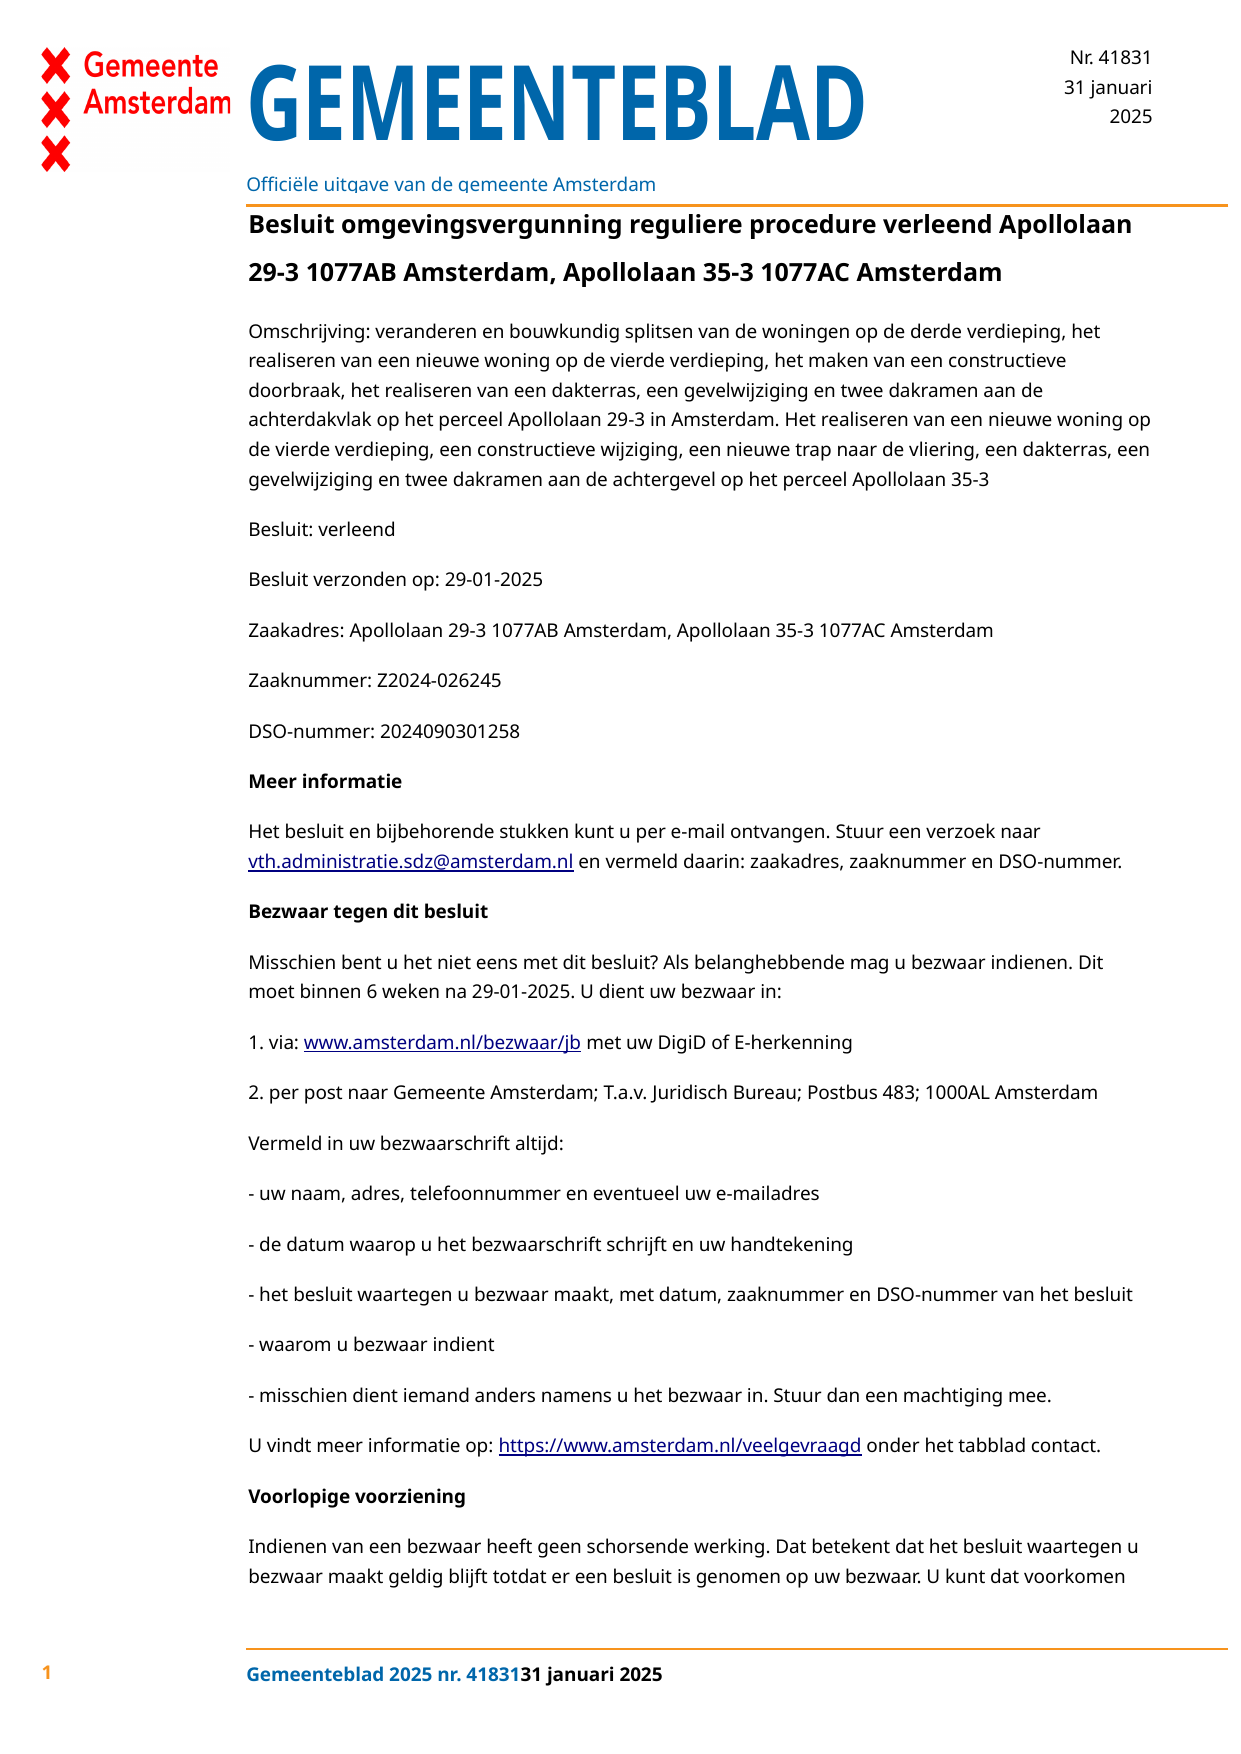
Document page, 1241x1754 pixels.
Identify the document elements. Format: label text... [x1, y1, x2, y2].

text Bezwaar tegen dit besluit [248, 899, 1152, 924]
text DSO-nummer: 2024090301258 [248, 718, 1152, 744]
text Zaaknummer: Z2024-026245 [248, 667, 1152, 693]
text Besluit verzonden op: 29-01-2025 [248, 567, 1152, 592]
text Besluit: verleend [248, 516, 1152, 542]
text - de datum waarop u het bezwaarschrift schrijft en uw handtekening [248, 1231, 1152, 1257]
text 2. per post naar Gemeente Amsterdam; T.a.v. Juridisch Bureau; Postbus 483; 1000AL Amsterdam [248, 1079, 1152, 1105]
text U vindt meer informatie op: https://www.amsterdam.nl/veelgevraagd onder het tabblad contact. [248, 1432, 1152, 1458]
text - misschien dient iemand anders namens u het bezwaar in. Stuur dan een machtiging mee. [248, 1382, 1152, 1408]
text 1. via: www.amsterdam.nl/bezwaar/jb met uw DigiD of E-herkenning [248, 1029, 1152, 1055]
text Voorlopige voorziening [248, 1483, 1152, 1509]
picture [41, 47, 231, 172]
text Vermeld in uw bezwaarschrift altijd: [248, 1130, 1152, 1156]
text - uw naam, adres, telefoonnummer en eventueel uw e-mailadres [248, 1180, 1152, 1206]
text Besluit omgevingsvergunning reguliere procedure verleend Apollolaan 29-3 1077AB Amsterdam, Apollolaan 35-3 1077AC Amsterdam [248, 207, 1152, 288]
text - waarom u bezwaar indient [248, 1332, 1152, 1357]
text Zaakadres: Apollolaan 29-3 1077AB Amsterdam, Apollolaan 35-3 1077AC Amsterdam [248, 617, 1152, 643]
text Het besluit en bijbehorende stukken kunt u per e-mail ontvangen. Stuur een verzoek naar vth.administratie.sdz@amsterdam.nl en vermeld daarin: zaakadres, zaaknummer en DSO-nummer. [248, 819, 1152, 874]
text Misschien bent u het niet eens met dit besluit? Als belanghebbende mag u bezwaar indienen. Dit moet binnen 6 weken na 29-01-2025. U dient uw bezwaar in: [248, 949, 1152, 1004]
text Omschrijving: veranderen en bouwkundig splitsen van de woningen op de derde verdieping, het realiseren van een nieuwe woning op de vierde verdieping, het maken van een constructieve doorbraak, het realiseren van een dakterras, een gevelwijziging en twee dakramen aan de achterdakvlak op het perceel Apollolaan 29-3 in Amsterdam. Het realiseren van een nieuwe woning op de vierde verdieping, een constructieve wijziging, een nieuwe trap naar de vliering, een dakterras, een gevelwijziging en twee dakramen aan de achtergevel op het perceel Apollolaan 35-3 [248, 318, 1152, 492]
text - het besluit waartegen u bezwaar maakt, met datum, zaaknummer en DSO-nummer van het besluit [248, 1281, 1152, 1307]
text Indienen van een bezwaar heeft geen schorsende werking. Dat betekent dat het besluit waartegen u bezwaar maakt geldig blijft totdat er een besluit is genomen op uw bezwaar. U kunt dat voorkomen [248, 1533, 1152, 1589]
text Meer informatie [248, 768, 1152, 794]
